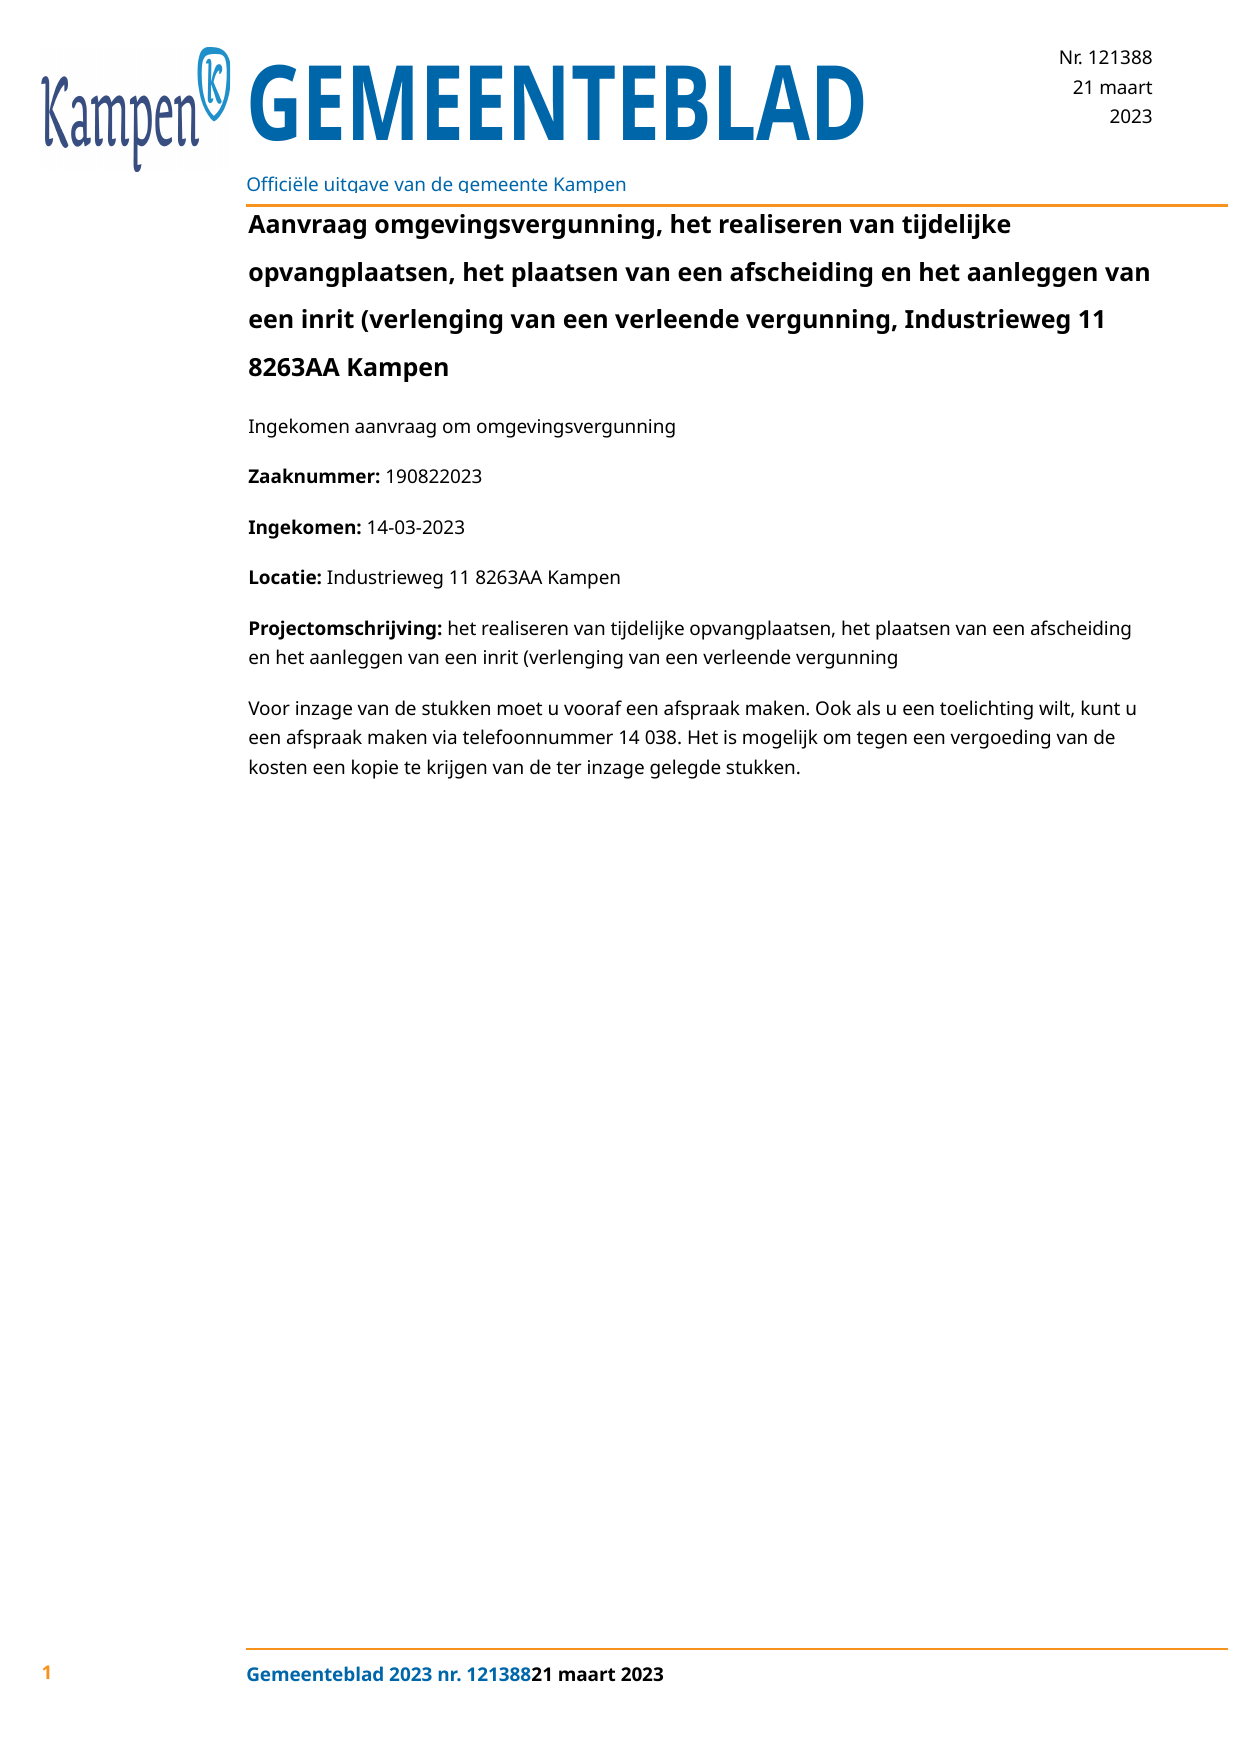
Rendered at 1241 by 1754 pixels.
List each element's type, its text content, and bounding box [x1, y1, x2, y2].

text Aanvraag omgevingsvergunning, het realiseren van tijdelijke opvangplaatsen, het plaatsen van een afscheiding en het aanleggen van een inrit (verlenging van een verleende vergunning, Industrieweg 11 8263AA Kampen [248, 207, 1152, 384]
text Zaaknummer: 190822023 [248, 463, 1152, 489]
text Ingekomen aanvraag om omgevingsvergunning [248, 413, 1152, 439]
text Voor inzage van de stukken moet u vooraf een afspraak maken. Ook als u een toelichting wilt, kunt u een afspraak maken via telefoonnummer 14 038. Het is mogelijk om tegen een vergoeding van de kosten een kopie te krijgen van de ter inzage gelegde stukken. [248, 695, 1152, 780]
text Projectomschrijving: het realiseren van tijdelijke opvangplaatsen, het plaatsen van een afscheiding en het aanleggen van een inrit (verlenging van een verleende vergunning [248, 615, 1152, 670]
text Locatie: Industrieweg 11 8263AA Kampen [248, 564, 1152, 590]
text Ingekomen: 14-03-2023 [248, 514, 1152, 540]
picture [41, 47, 231, 172]
